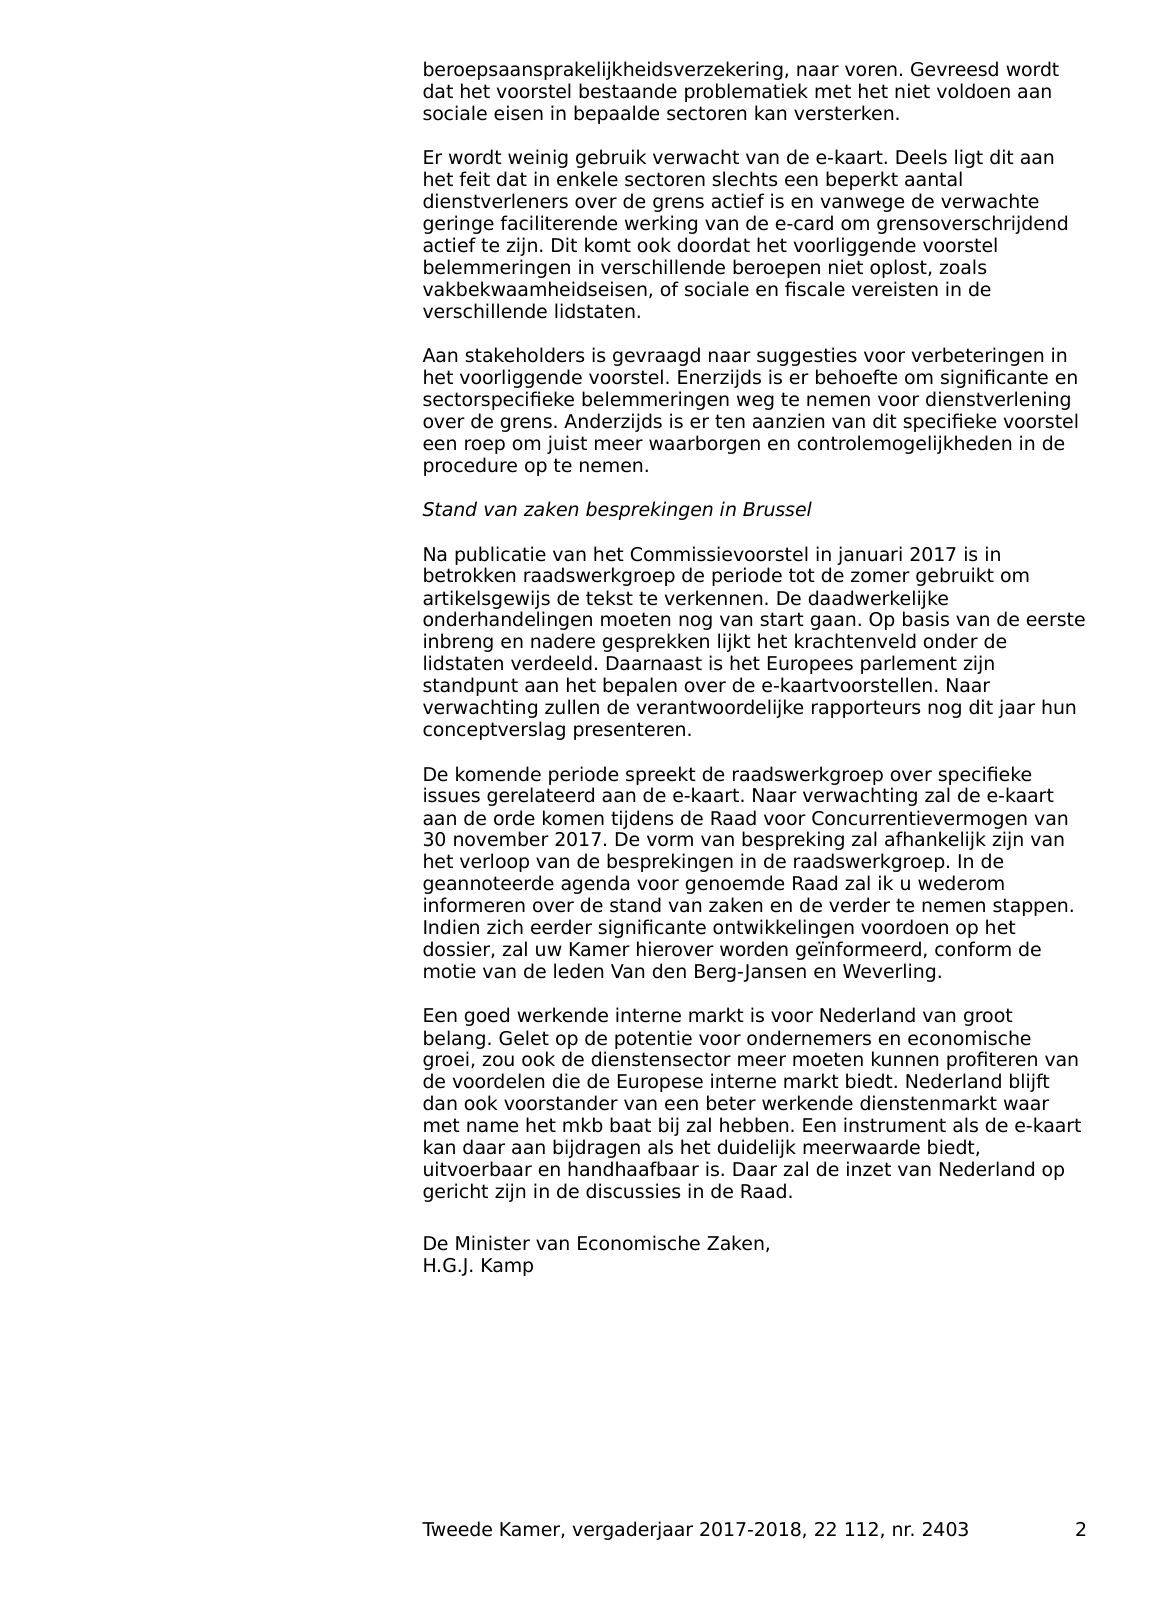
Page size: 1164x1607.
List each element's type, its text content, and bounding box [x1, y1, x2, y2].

text De Minister van Economische Zaken, H.G.J. Kamp [422, 1233, 1087, 1277]
text Na publicatie van het Commissievoorstel in januari 2017 is in betrokken raadswerkgroep de periode tot de zomer gebruikt om artikelsgewijs de tekst te verkennen. De daadwerkelijke onderhandelingen moeten nog van start gaan. Op basis van de eerste inbreng en nadere gesprekken lijkt het krachtenveld onder de lidstaten verdeeld. Daarnaast is het Europees parlement zijn standpunt aan het bepalen over de e-kaartvoorstellen. Naar verwachting zullen de verantwoordelijke rapporteurs nog dit jaar hun conceptverslag presenteren. [422, 543, 1087, 741]
text De komende periode spreekt de raadswerkgroep over specifieke issues gerelateerd aan de e-kaart. Naar verwachting zal de e-kaart aan de orde komen tijdens de Raad voor Concurrentievermogen van 30 november 2017. De vorm van bespreking zal afhankelijk zijn van het verloop van de besprekingen in de raadswerkgroep. In de geannoteerde agenda voor genoemde Raad zal ik u wederom informeren over de stand van zaken en de verder te nemen stappen. Indien zich eerder significante ontwikkelingen voordoen op het dossier, zal uw Kamer hierover worden geïnformeerd, conform de motie van de leden Van den Berg-Jansen en Weverling. [422, 763, 1087, 983]
text Een goed werkende interne markt is voor Nederland van groot belang. Gelet op de potentie voor ondernemers en economische groei, zou ook de dienstensector meer moeten kunnen profiteren van de voordelen die de Europese interne markt biedt. Nederland blijft dan ook voorstander van een beter werkende dienstenmarkt waar met name het mkb baat bij zal hebben. Een instrument als de e-kaart kan daar aan bijdragen als het duidelijk meerwaarde biedt, uitvoerbaar en handhaafbaar is. Daar zal de inzet van Nederland op gericht zijn in de discussies in de Raad. [422, 1005, 1087, 1203]
text Er wordt weinig gebruik verwacht van de e-kaart. Deels ligt dit aan het feit dat in enkele sectoren slechts een beperkt aantal dienstverleners over de grens actief is en vanwege de verwachte geringe faciliterende werking van de e-card om grensoverschrijdend actief te zijn. Dit komt ook doordat het voorliggende voorstel belemmeringen in verschillende beroepen niet oplost, zoals vakbekwaamheidseisen, of sociale en fiscale vereisten in de verschillende lidstaten. [422, 147, 1087, 323]
text beroepsaansprakelijkheidsverzekering, naar voren. Gevreesd wordt dat het voorstel bestaande problematiek met het niet voldoen aan sociale eisen in bepaalde sectoren kan versterken. [422, 59, 1087, 125]
subtitle Stand van zaken besprekingen in Brussel [422, 499, 1087, 521]
text Aan stakeholders is gevraagd naar suggesties voor verbeteringen in het voorliggende voorstel. Enerzijds is er behoefte om significante en sectorspecifieke belemmeringen weg te nemen voor dienstverlening over de grens. Anderzijds is er ten aanzien van dit specifieke voorstel een roep om juist meer waarborgen en controlemogelijkheden in de procedure op te nemen. [422, 345, 1087, 477]
